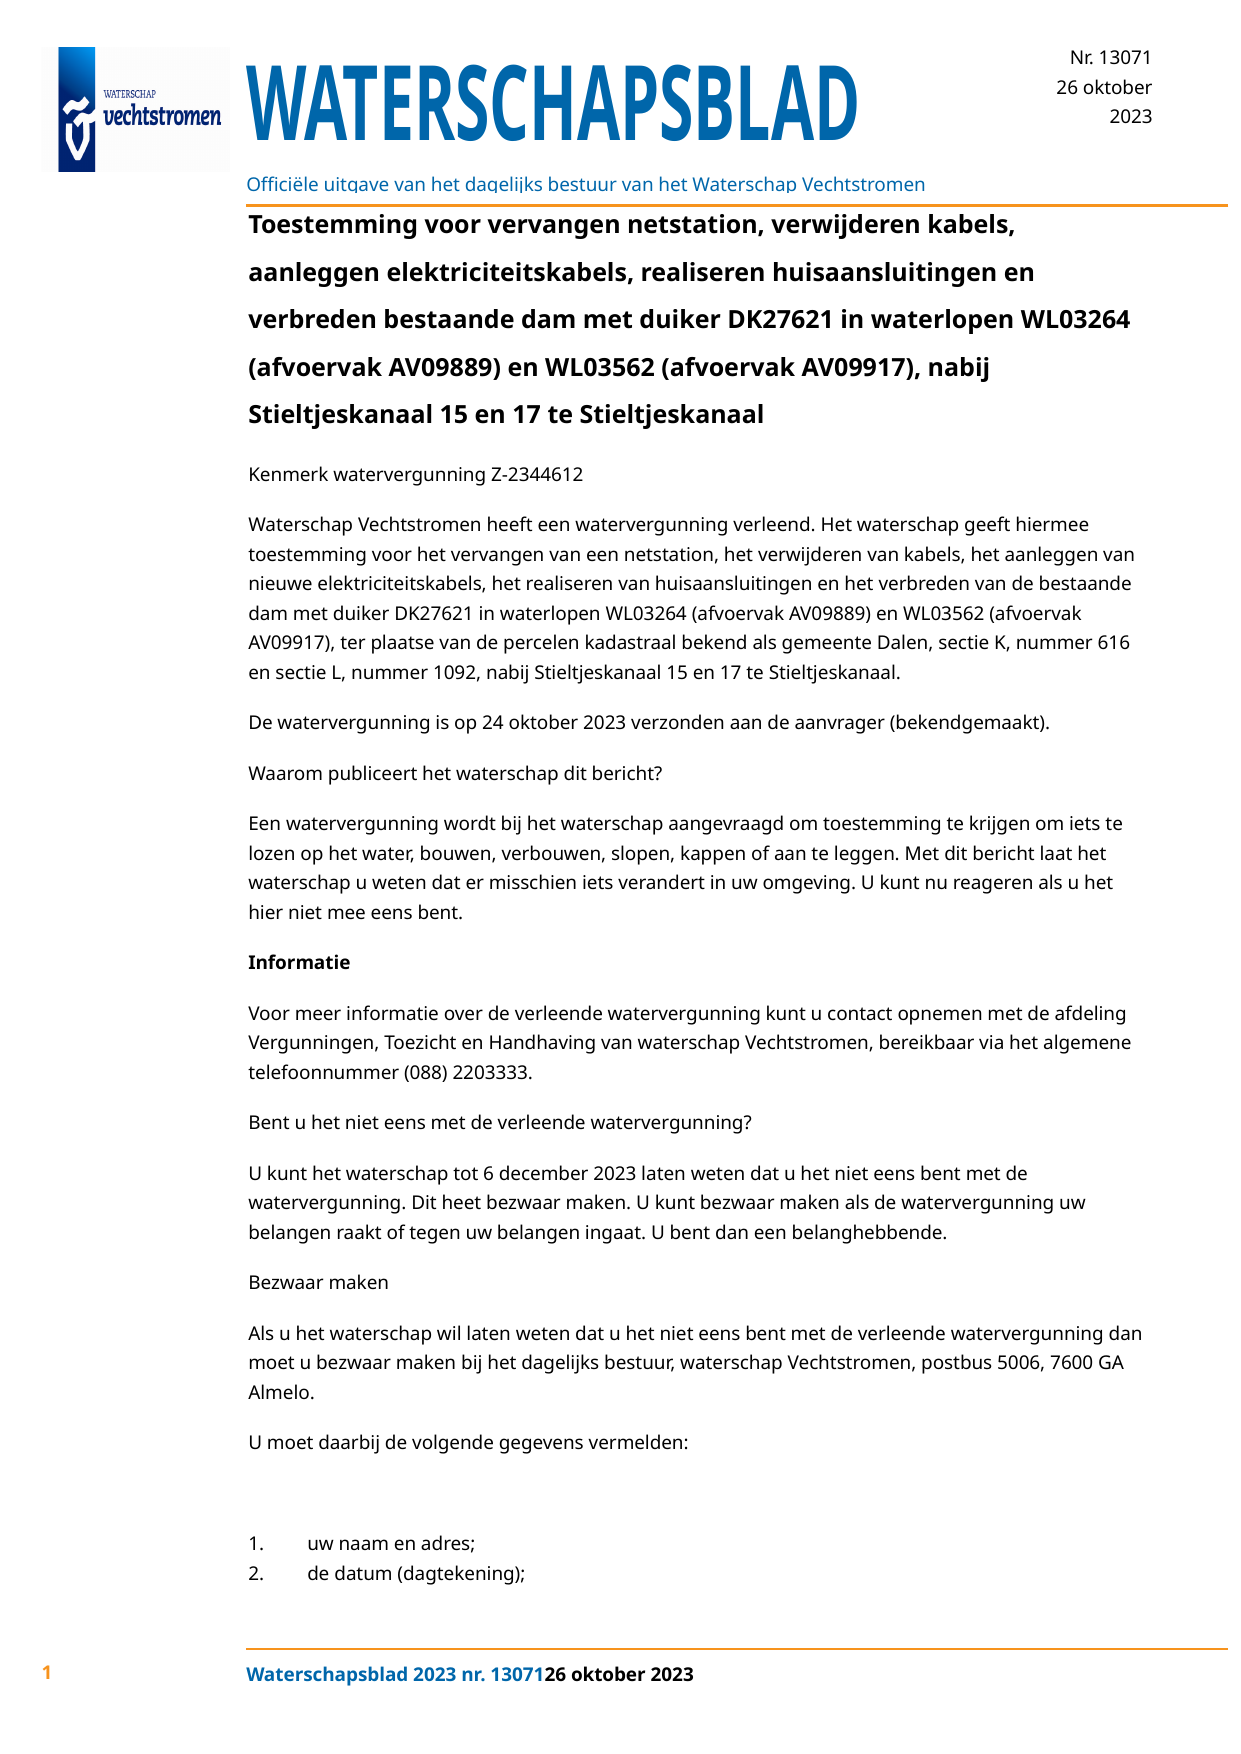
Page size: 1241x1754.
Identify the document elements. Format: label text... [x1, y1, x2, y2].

text Waterschap Vechtstromen heeft een watervergunning verleend. Het waterschap geeft hiermee toestemming voor het vervangen van een netstation, het verwijderen van kabels, het aanleggen van nieuwe elektriciteitskabels, het realiseren van huisaansluitingen en het verbreden van de bestaande dam met duiker DK27621 in waterlopen WL03264 (afvoervak AV09889) en WL03562 (afvoervak AV09917), ter plaatse van de percelen kadastraal bekend als gemeente Dalen, sectie K, nummer 616 en sectie L, nummer 1092, nabij Stieltjeskanaal 15 en 17 te Stieltjeskanaal. [248, 511, 1152, 685]
picture [41, 47, 231, 172]
text Informatie [248, 949, 1152, 975]
text Bezwaar maken [248, 1269, 1152, 1295]
text Als u het waterschap wil laten weten dat u het niet eens bent met de verleende watervergunning dan moet u bezwaar maken bij het dagelijks bestuur, waterschap Vechtstromen, postbus 5006, 7600 GA Almelo. [248, 1320, 1152, 1405]
text De watervergunning is op 24 oktober 2023 verzonden aan de aanvrager (bekendgemaakt). [248, 709, 1152, 735]
text Voor meer informatie over de verleende watervergunning kunt u contact opnemen met de afdeling Vergunningen, Toezicht en Handhaving van waterschap Vechtstromen, bereikbaar via het algemene telefoonnummer (088) 2203333. [248, 1000, 1152, 1085]
text U moet daarbij de volgende gegevens vermelden: [248, 1429, 1152, 1455]
text U kunt het waterschap tot 6 december 2023 laten weten dat u het niet eens bent met de watervergunning. Dit heet bezwaar maken. U kunt bezwaar maken als de watervergunning uw belangen raakt of tegen uw belangen ingaat. U bent dan een belanghebbende. [248, 1160, 1152, 1245]
list de datum (dagtekening); [248, 1560, 1152, 1586]
list uw naam en adres; [248, 1530, 1152, 1556]
text Een watervergunning wordt bij het waterschap aangevraagd om toestemming te krijgen om iets te lozen op het water, bouwen, verbouwen, slopen, kappen of aan te leggen. Met dit bericht laat het waterschap u weten dat er misschien iets verandert in uw omgeving. U kunt nu reageren als u het hier niet mee eens bent. [248, 810, 1152, 925]
text Toestemming voor vervangen netstation, verwijderen kabels, aanleggen elektriciteitskabels, realiseren huisaansluitingen en verbreden bestaande dam met duiker DK27621 in waterlopen WL03264 (afvoervak AV09889) en WL03562 (afvoervak AV09917), nabij Stieltjeskanaal 15 en 17 te Stieltjeskanaal [248, 207, 1152, 431]
text Waarom publiceert het waterschap dit bericht? [248, 760, 1152, 786]
text Kenmerk watervergunning Z-2344612 [248, 461, 1152, 486]
text Bent u het niet eens met de verleende watervergunning? [248, 1109, 1152, 1135]
